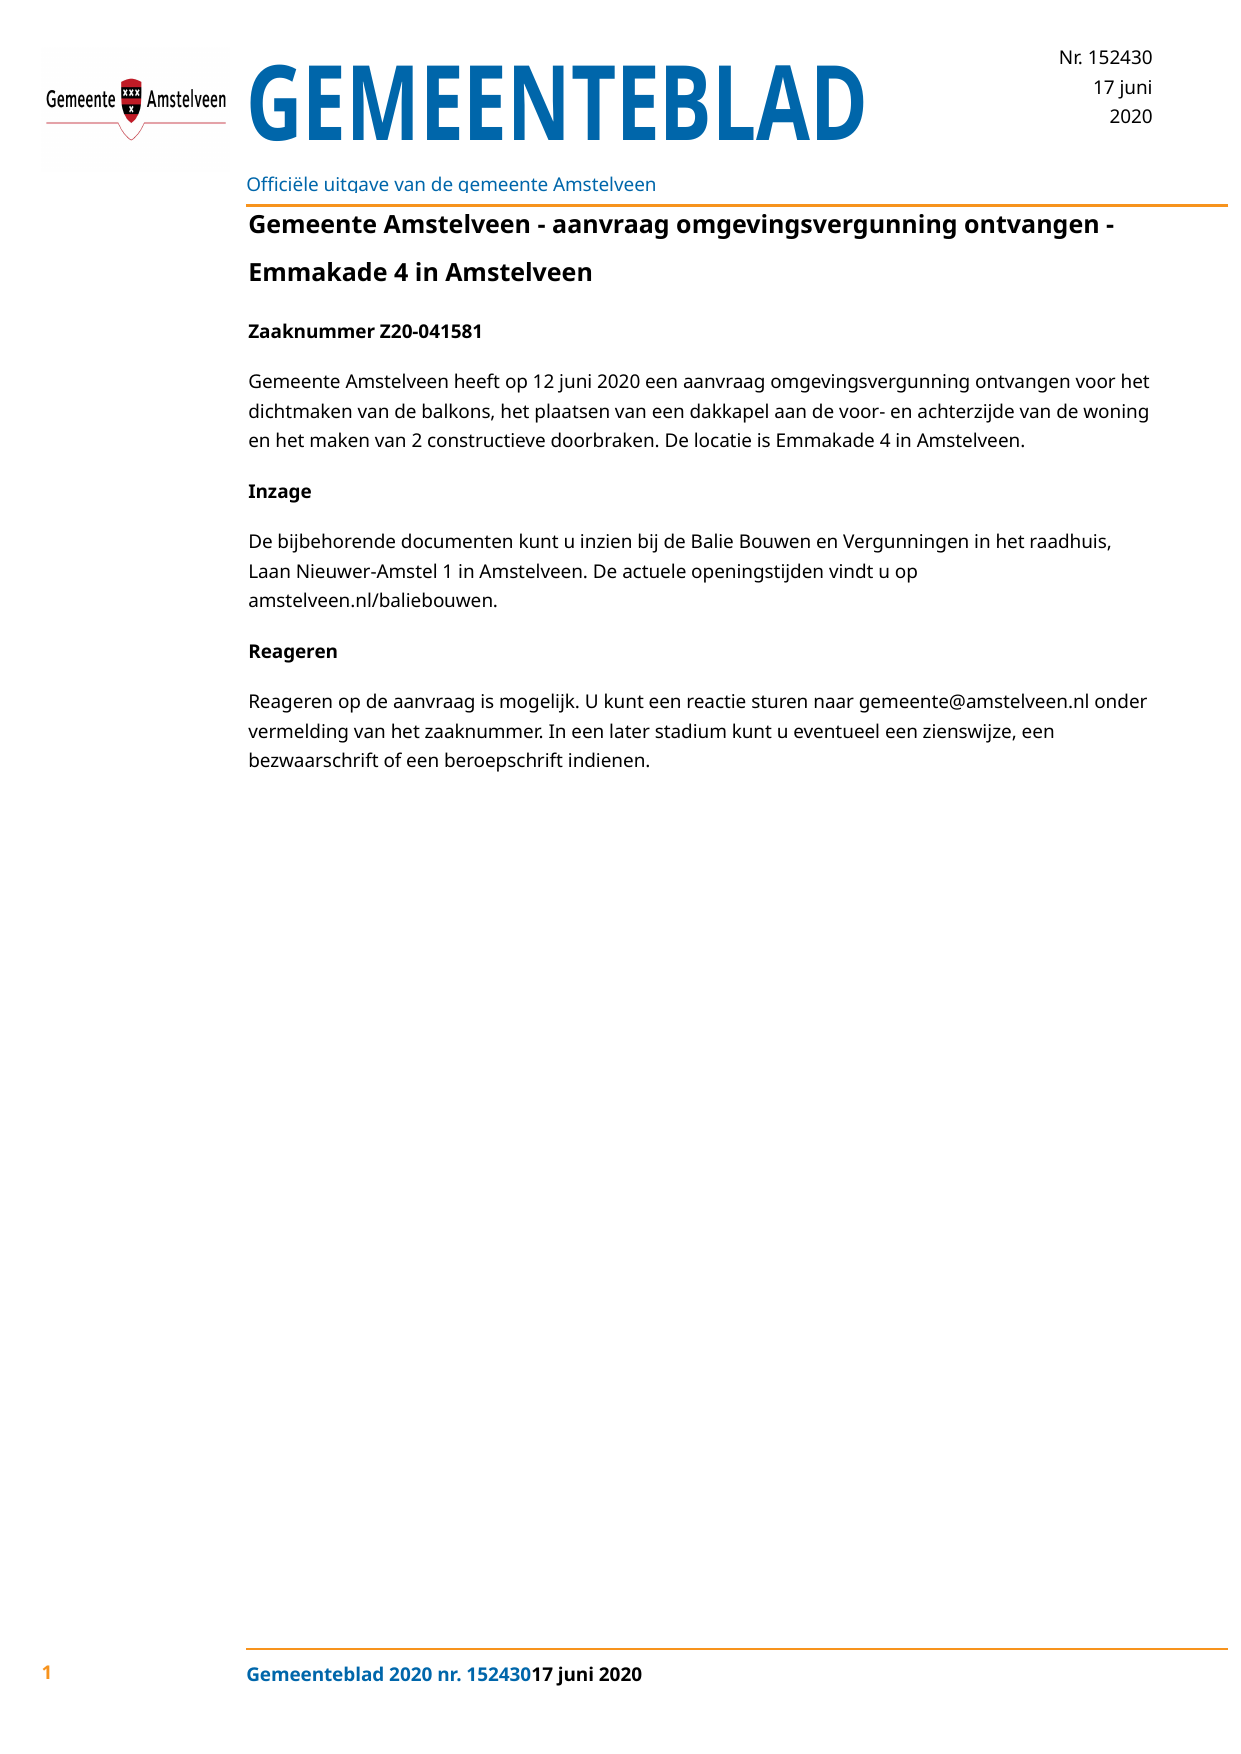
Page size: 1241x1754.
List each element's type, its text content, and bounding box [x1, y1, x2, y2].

text Gemeente Amstelveen heeft op 12 juni 2020 een aanvraag omgevingsvergunning ontvangen voor het dichtmaken van de balkons, het plaatsen van een dakkapel aan de voor- en achterzijde van de woning en het maken van 2 constructieve doorbraken. De locatie is Emmakade 4 in Amstelveen. [248, 368, 1152, 453]
text Reageren [248, 638, 1152, 664]
text Inzage [248, 478, 1152, 504]
text Reageren op de aanvraag is mogelijk. U kunt een reactie sturen naar gemeente@amstelveen.nl onder vermelding van het zaaknummer. In een later stadium kunt u eventueel een zienswijze, een bezwaarschrift of een beroepschrift indienen. [248, 688, 1152, 773]
picture [41, 47, 231, 172]
text De bijbehorende documenten kunt u inzien bij de Balie Bouwen en Vergunningen in het raadhuis, Laan Nieuwer-Amstel 1 in Amstelveen. De actuele openingstijden vindt u op amstelveen.nl/baliebouwen. [248, 528, 1152, 613]
text Zaaknummer Z20-041581 [248, 318, 1152, 344]
text Gemeente Amstelveen - aanvraag omgevingsvergunning ontvangen - Emmakade 4 in Amstelveen [248, 207, 1152, 288]
